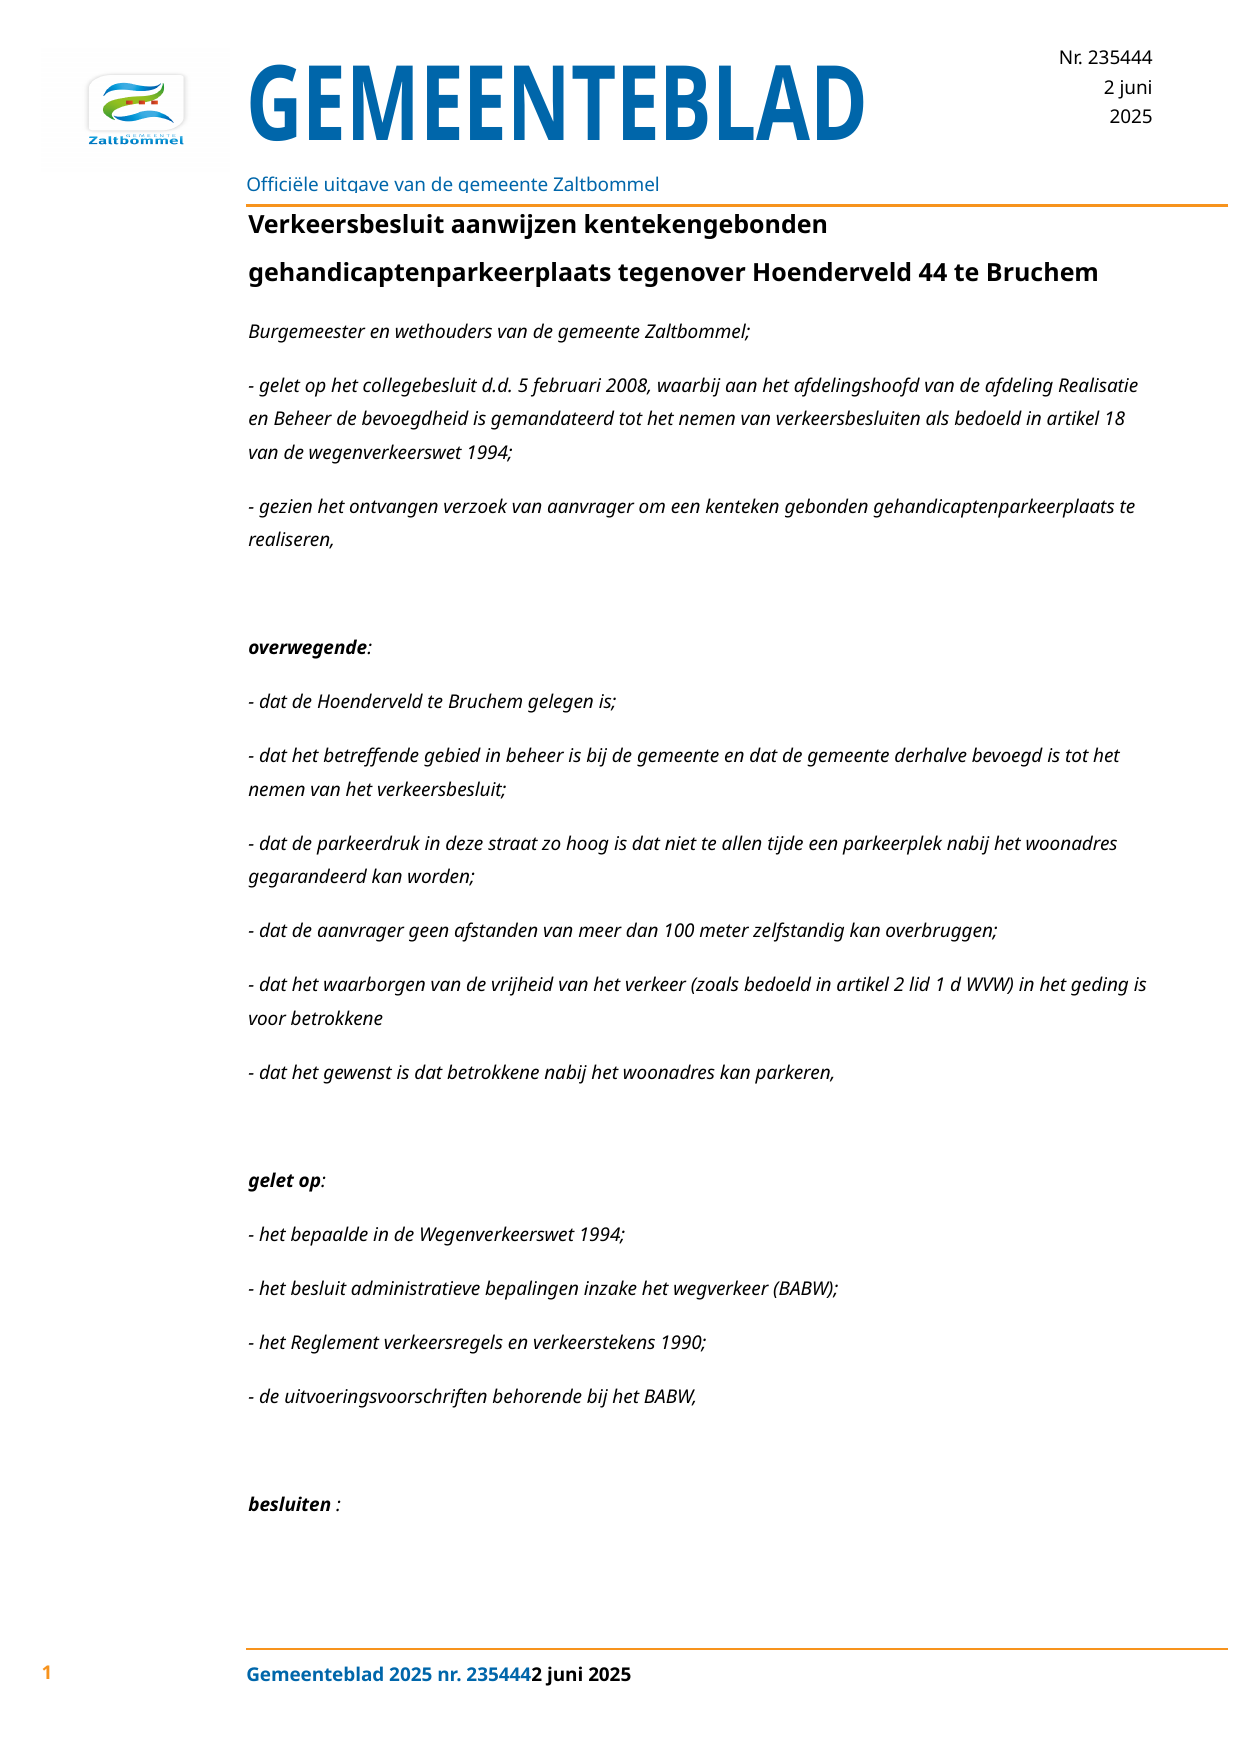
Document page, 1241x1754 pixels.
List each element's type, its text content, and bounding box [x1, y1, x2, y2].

text - dat het gewenst is dat betrokkene nabij het woonadres kan parkeren, [248, 1059, 1152, 1085]
text - de uitvoeringsvoorschriften behorende bij het BABW, [248, 1383, 1152, 1409]
text besluiten : [248, 1492, 1152, 1517]
text - dat het waarborgen van de vrijheid van het verkeer (zoals bedoeld in artikel 2 lid 1 d WVW) in het geding is voor betrokkene [248, 972, 1152, 1031]
text - dat het betreffende gebied in beheer is bij de gemeente en dat de gemeente derhalve bevoegd is tot het nemen van het verkeersbesluit; [248, 743, 1152, 802]
text - het Reglement verkeersregels en verkeerstekens 1990; [248, 1329, 1152, 1355]
text - dat de Hoenderveld te Bruchem gelegen is; [248, 688, 1152, 714]
text Burgemeester en wethouders van de gemeente Zaltbommel; [248, 318, 1152, 344]
text overwegende: [248, 634, 1152, 660]
text gelet op: [248, 1167, 1152, 1193]
text - dat de aanvrager geen afstanden van meer dan 100 meter zelfstandig kan overbruggen; [248, 918, 1152, 943]
text - gezien het ontvangen verzoek van aanvrager om een kenteken gebonden gehandicaptenparkeerplaats te realiseren, [248, 493, 1152, 552]
text - het besluit administratieve bepalingen inzake het wegverkeer (BABW); [248, 1275, 1152, 1301]
text - het bepaalde in de Wegenverkeerswet 1994; [248, 1221, 1152, 1247]
text Verkeersbesluit aanwijzen kentekengebonden gehandicaptenparkeerplaats tegenover Hoenderveld 44 te Bruchem [248, 207, 1152, 288]
text - gelet op het collegebesluit d.d. 5 februari 2008, waarbij aan het afdelingshoofd van de afdeling Realisatie en Beheer de bevoegdheid is gemandateerd tot het nemen van verkeersbesluiten als bedoeld in artikel 18 van de wegenverkeerswet 1994; [248, 372, 1152, 464]
picture [41, 47, 231, 172]
text - dat de parkeerdruk in deze straat zo hoog is dat niet te allen tijde een parkeerplek nabij het woonadres gegarandeerd kan worden; [248, 830, 1152, 889]
